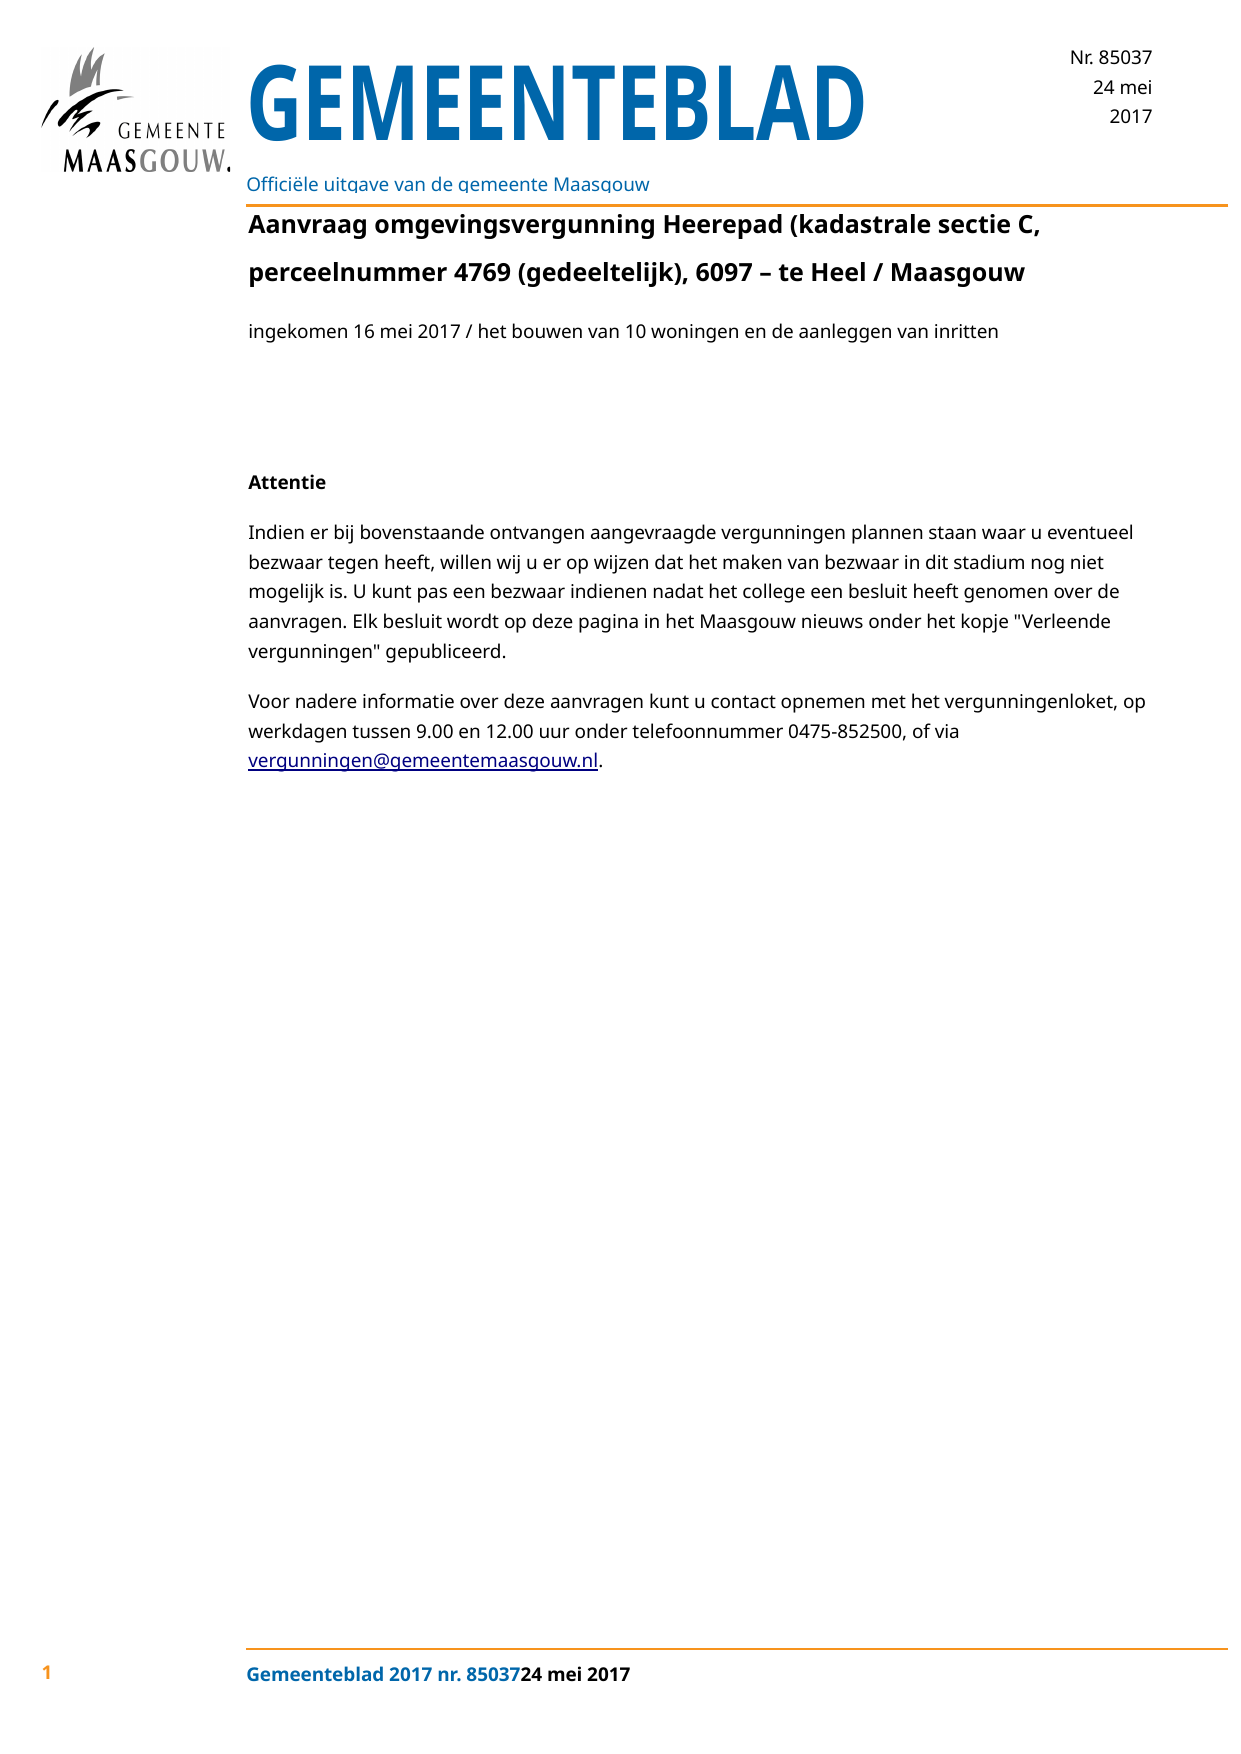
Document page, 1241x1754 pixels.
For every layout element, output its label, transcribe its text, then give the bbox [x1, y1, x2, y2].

text Voor nadere informatie over deze aanvragen kunt u contact opnemen met het vergunningenloket, op werkdagen tussen 9.00 en 12.00 uur onder telefoonnummer 0475-852500, of via vergunningen@gemeentemaasgouw.nl. [248, 688, 1152, 773]
text Indien er bij bovenstaande ontvangen aangevraagde vergunningen plannen staan waar u eventueel bezwaar tegen heeft, willen wij u er op wijzen dat het maken van bezwaar in dit stadium nog niet mogelijk is. U kunt pas een bezwaar indienen nadat het college een besluit heeft genomen over de aanvragen. Elk besluit wordt op deze pagina in het Maasgouw nieuws onder het kopje "Verleende vergunningen" gepubliceerd. [248, 519, 1152, 664]
text Aanvraag omgevingsvergunning Heerepad (kadastrale sectie C, perceelnummer 4769 (gedeeltelijk), 6097 – te Heel / Maasgouw [248, 207, 1152, 288]
text ingekomen 16 mei 2017 / het bouwen van 10 woningen en de aanleggen van inritten [248, 318, 1152, 344]
picture [41, 47, 231, 172]
text Attentie [248, 469, 1152, 495]
